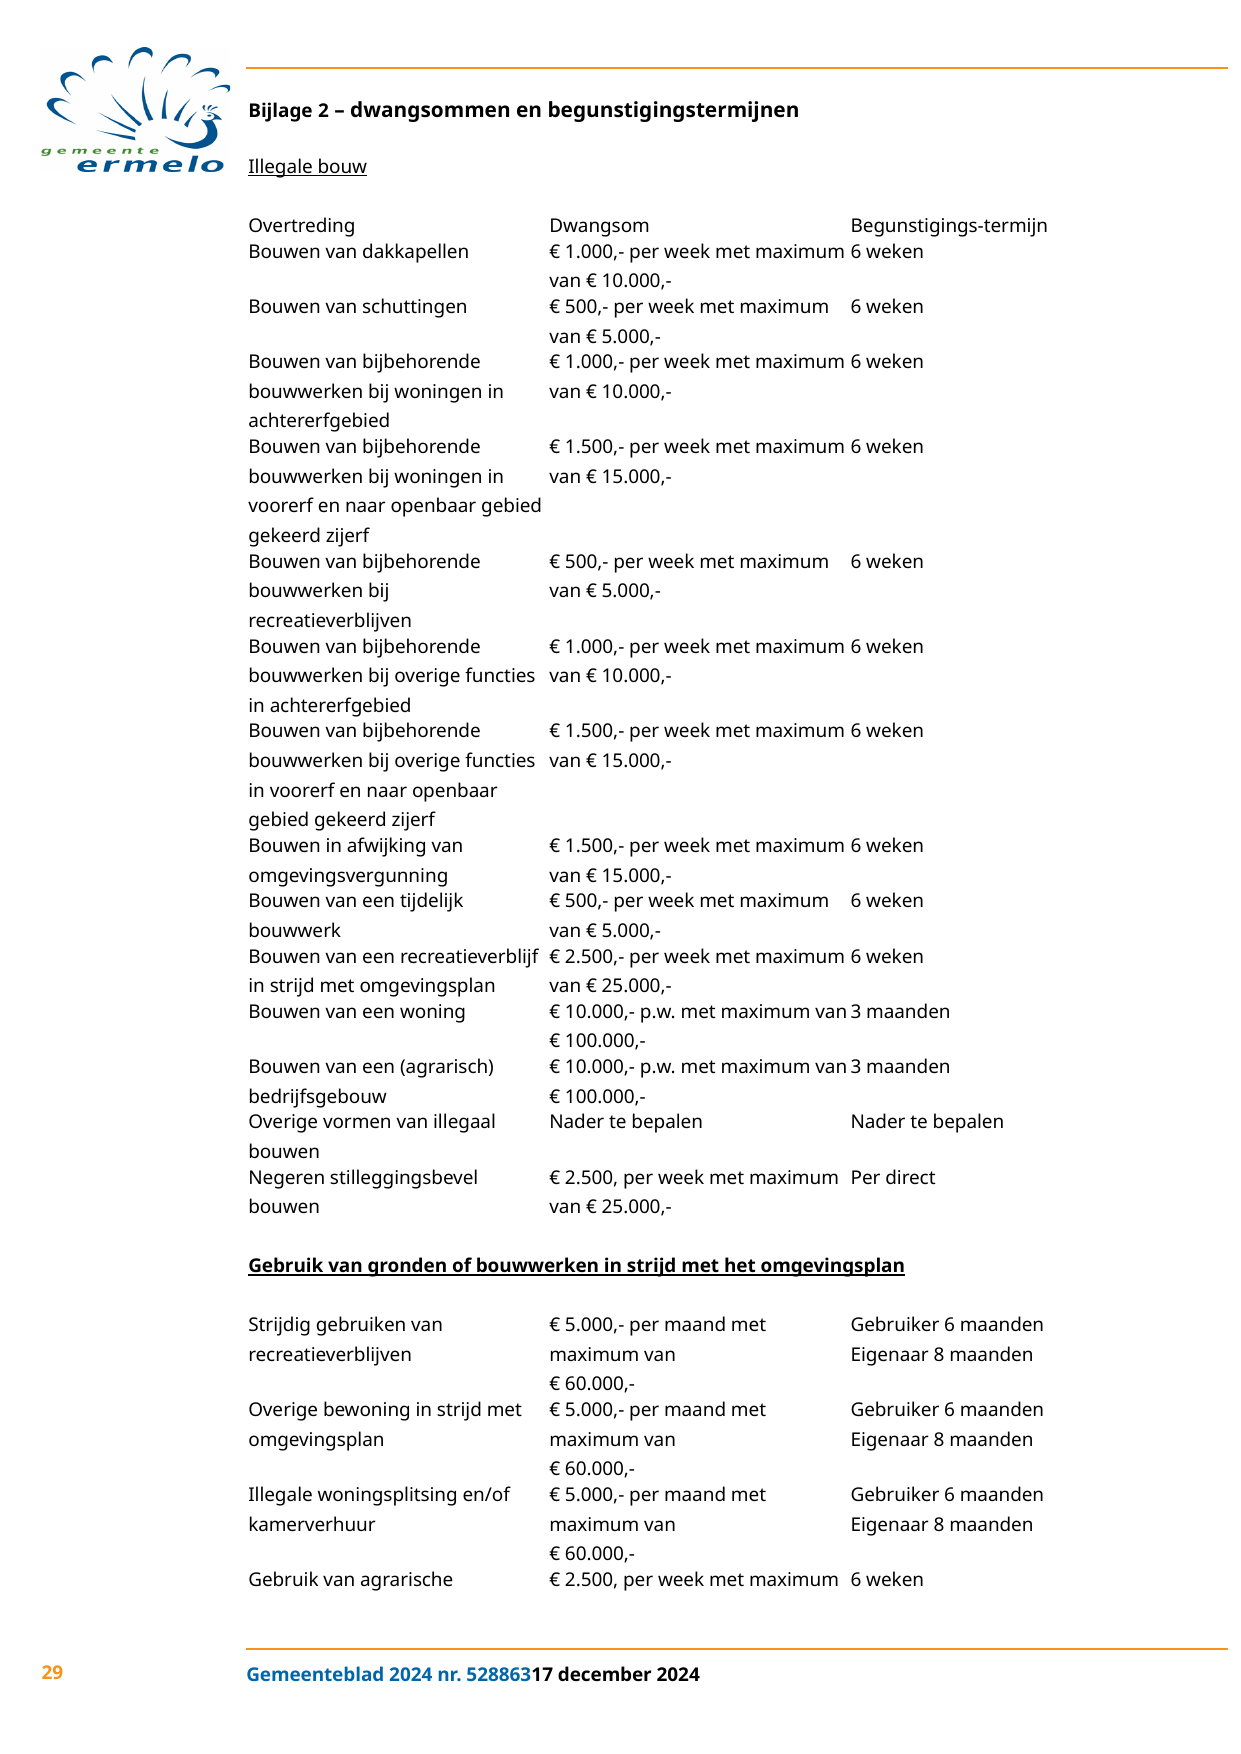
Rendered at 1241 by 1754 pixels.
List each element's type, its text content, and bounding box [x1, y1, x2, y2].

table_cell Bouwen van bijbehorende bouwwerken bij woningen in voorerf en naar openbaar gebied gekeerd zijerf [248, 434, 549, 548]
table_cell Negeren stilleggingsbevel bouwen [248, 1164, 549, 1219]
table_cell Bouwen van schuttingen [248, 293, 549, 348]
table_cell Bouwen van bijbehorende bouwwerken bij recreatieverblijven [248, 548, 549, 633]
table_cell Bouwen van een (agrarisch) bedrijfsgebouw [248, 1054, 549, 1109]
table_header Overtreding [248, 212, 549, 238]
table_cell € 1.500,- per week met maximum van € 15.000,- [549, 434, 850, 548]
table_cell € 1.000,- per week met maximum van € 10.000,- [549, 349, 850, 433]
table_cell 6 weken [850, 548, 1152, 633]
table_cell € 500,- per week met maximum van € 5.000,- [549, 293, 850, 348]
table_cell Bouwen in afwijking van omgevingsvergunning [248, 832, 549, 887]
table_cell 6 weken [850, 633, 1152, 718]
table_cell 6 weken [850, 293, 1152, 348]
table_cell Nader te bepalen [850, 1109, 1152, 1164]
table_cell € 1.000,- per week met maximum van € 10.000,- [549, 238, 850, 293]
table_cell 6 weken [850, 1566, 1152, 1592]
table_header Gebruiker 6 maanden Eigenaar 8 maanden [850, 1311, 1152, 1396]
table_header Dwangsom [549, 212, 850, 238]
text Bijlage 2 – dwangsommen en begunstigingstermijnen [248, 95, 1152, 123]
table_cell € 2.500, per week met maximum [549, 1566, 850, 1592]
table_cell € 1.000,- per week met maximum van € 10.000,- [549, 633, 850, 718]
table_cell € 1.500,- per week met maximum van € 15.000,- [549, 832, 850, 887]
table_cell Gebruik van agrarische [248, 1566, 549, 1592]
table_cell Overige vormen van illegaal bouwen [248, 1109, 549, 1164]
table_header € 5.000,- per maand met maximum van € 60.000,- [549, 1311, 850, 1396]
table_cell 6 weken [850, 943, 1152, 998]
table_cell € 5.000,- per maand met maximum van € 60.000,- [549, 1396, 850, 1481]
table_cell € 10.000,- p.w. met maximum van € 100.000,- [549, 1054, 850, 1109]
table_cell Bouwen van een tijdelijk bouwwerk [248, 888, 549, 943]
table_cell 6 weken [850, 888, 1152, 943]
table_cell 3 maanden [850, 998, 1152, 1053]
table_header Strijdig gebruiken van recreatieverblijven [248, 1311, 549, 1396]
text Illegale bouw [248, 153, 1152, 179]
table_cell 3 maanden [850, 1054, 1152, 1109]
table_cell Bouwen van bijbehorende bouwwerken bij woningen in achtererfgebied [248, 349, 549, 433]
table_cell 6 weken [850, 832, 1152, 887]
table_cell 6 weken [850, 238, 1152, 293]
table_cell Bouwen van bijbehorende bouwwerken bij overige functies in voorerf en naar openbaar gebied gekeerd zijerf [248, 718, 549, 832]
text Gebruik van gronden of bouwwerken in strijd met het omgevingsplan [248, 1252, 1152, 1278]
table_cell 6 weken [850, 434, 1152, 548]
table_header Begunstigings-termijn [850, 212, 1152, 238]
table_cell € 1.500,- per week met maximum van € 15.000,- [549, 718, 850, 832]
table_cell Nader te bepalen [549, 1109, 850, 1164]
table_cell Bouwen van bijbehorende bouwwerken bij overige functies in achtererfgebied [248, 633, 549, 718]
table_cell Bouwen van een woning [248, 998, 549, 1053]
table_cell € 10.000,- p.w. met maximum van € 100.000,- [549, 998, 850, 1053]
table_cell € 2.500,- per week met maximum van € 25.000,- [549, 943, 850, 998]
table_cell Bouwen van dakkapellen [248, 238, 549, 293]
table_cell Bouwen van een recreatieverblijf in strijd met omgevingsplan [248, 943, 549, 998]
table_cell € 5.000,- per maand met maximum van € 60.000,- [549, 1481, 850, 1566]
picture [41, 47, 231, 172]
table_cell € 500,- per week met maximum van € 5.000,- [549, 548, 850, 633]
table_cell Overige bewoning in strijd met omgevingsplan [248, 1396, 549, 1481]
table_cell Illegale woningsplitsing en/of kamerverhuur [248, 1481, 549, 1566]
table_cell Per direct [850, 1164, 1152, 1219]
table_cell € 2.500, per week met maximum van € 25.000,- [549, 1164, 850, 1219]
table_cell Gebruiker 6 maanden Eigenaar 8 maanden [850, 1481, 1152, 1566]
table_cell 6 weken [850, 718, 1152, 832]
table_cell Gebruiker 6 maanden Eigenaar 8 maanden [850, 1396, 1152, 1481]
table_cell 6 weken [850, 349, 1152, 433]
table_cell € 500,- per week met maximum van € 5.000,- [549, 888, 850, 943]
